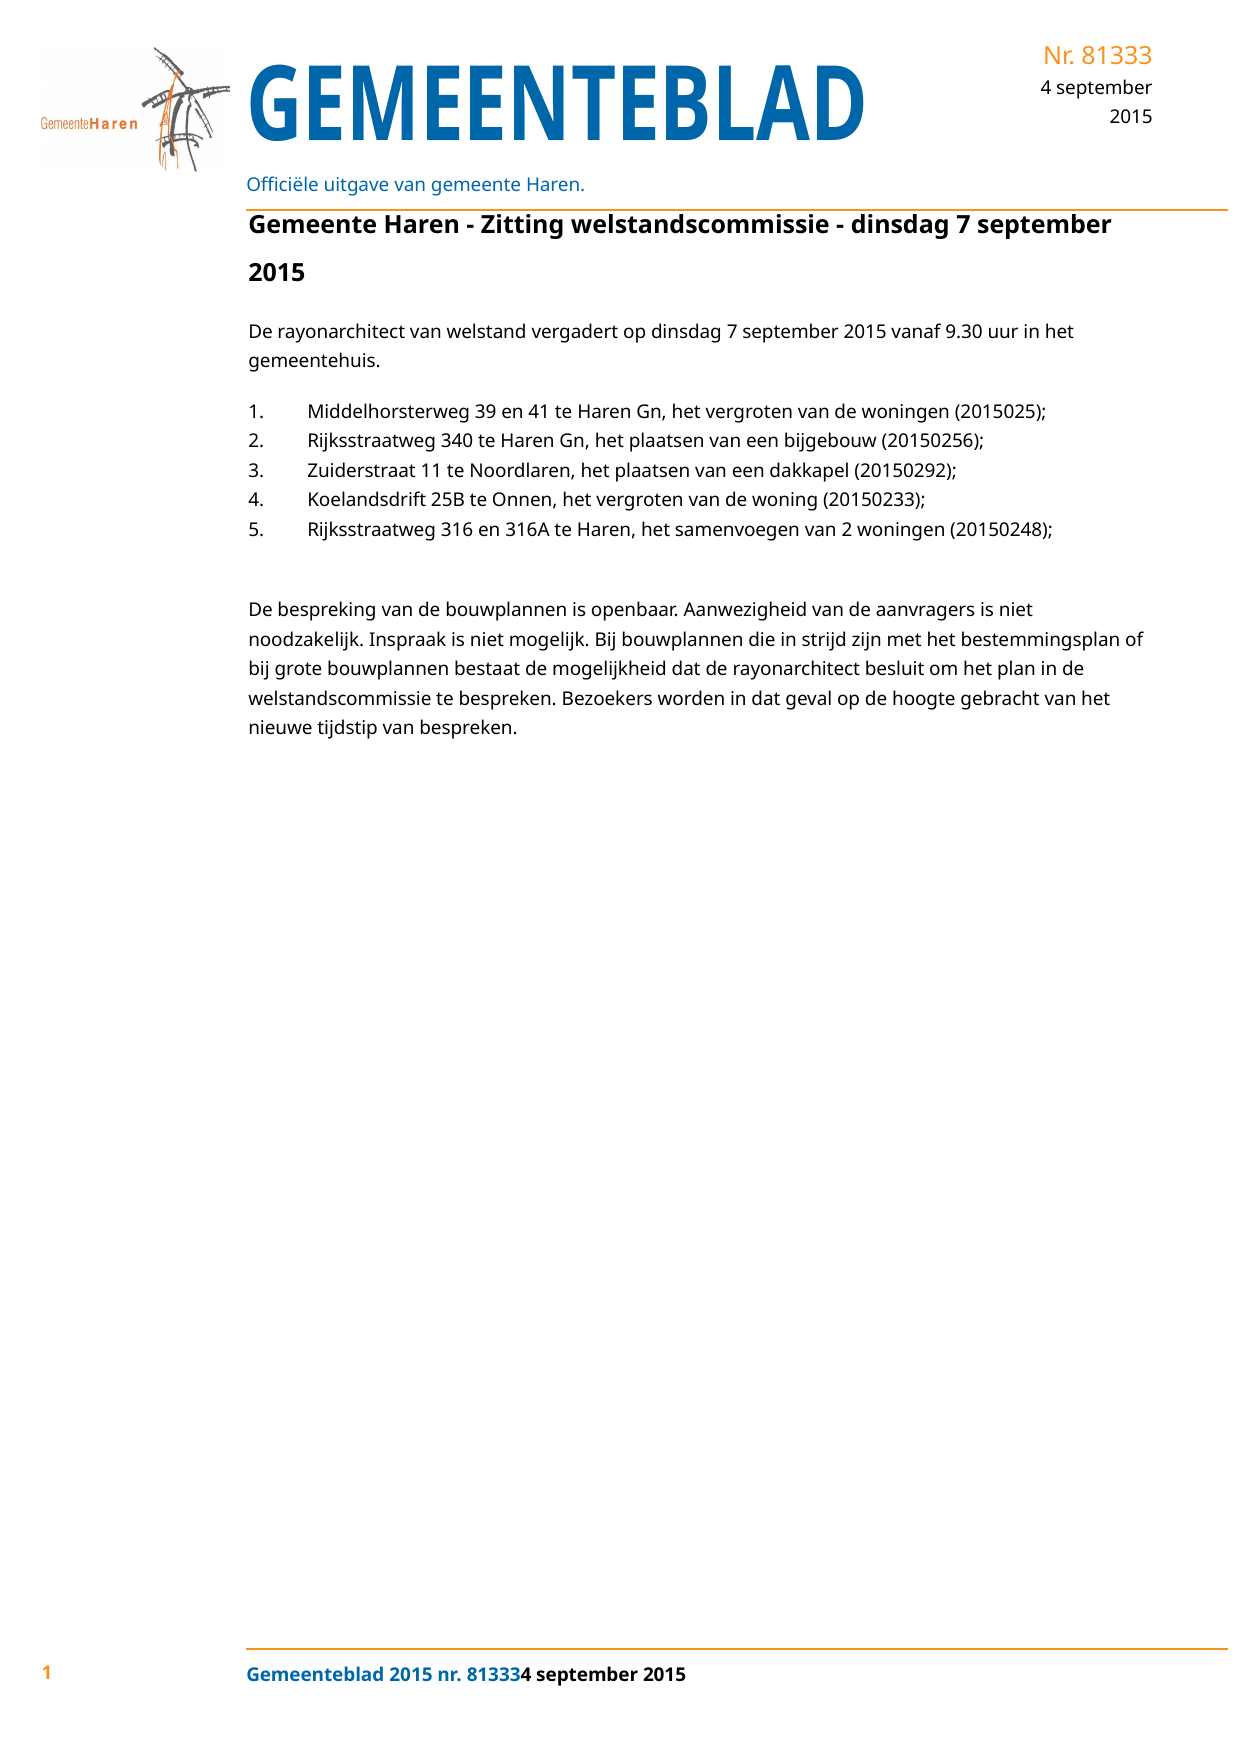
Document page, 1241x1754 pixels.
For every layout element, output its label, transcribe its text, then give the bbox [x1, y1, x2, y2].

text De rayonarchitect van welstand vergadert op dinsdag 7 september 2015 vanaf 9.30 uur in het gemeentehuis. [248, 318, 1152, 373]
list Rijksstraatweg 316 en 316A te Haren, het samenvoegen van 2 woningen (20150248); [248, 516, 1152, 542]
list Zuiderstraat 11 te Noordlaren, het plaatsen van een dakkapel (20150292); [248, 457, 1152, 483]
list Koelandsdrift 25B te Onnen, het vergroten van de woning (20150233); [248, 487, 1152, 512]
text De bespreking van de bouwplannen is openbaar. Aanwezigheid van de aanvragers is niet noodzakelijk. Inspraak is niet mogelijk. Bij bouwplannen die in strijd zijn met het bestemmingsplan of bij grote bouwplannen bestaat de mogelijkheid dat de rayonarchitect besluit om het plan in de welstandscommissie te bespreken. Bezoekers worden in dat geval op de hoogte gebracht van het nieuwe tijdstip van bespreken. [248, 596, 1152, 740]
text Gemeente Haren - Zitting welstandscommissie - dinsdag 7 september 2015 [248, 211, 1152, 288]
list Middelhorsterweg 39 en 41 te Haren Gn, het vergroten van de woningen (2015025); [248, 398, 1152, 424]
list Rijksstraatweg 340 te Haren Gn, het plaatsen van een bijgebouw (20150256); [248, 427, 1152, 453]
picture [41, 47, 231, 172]
